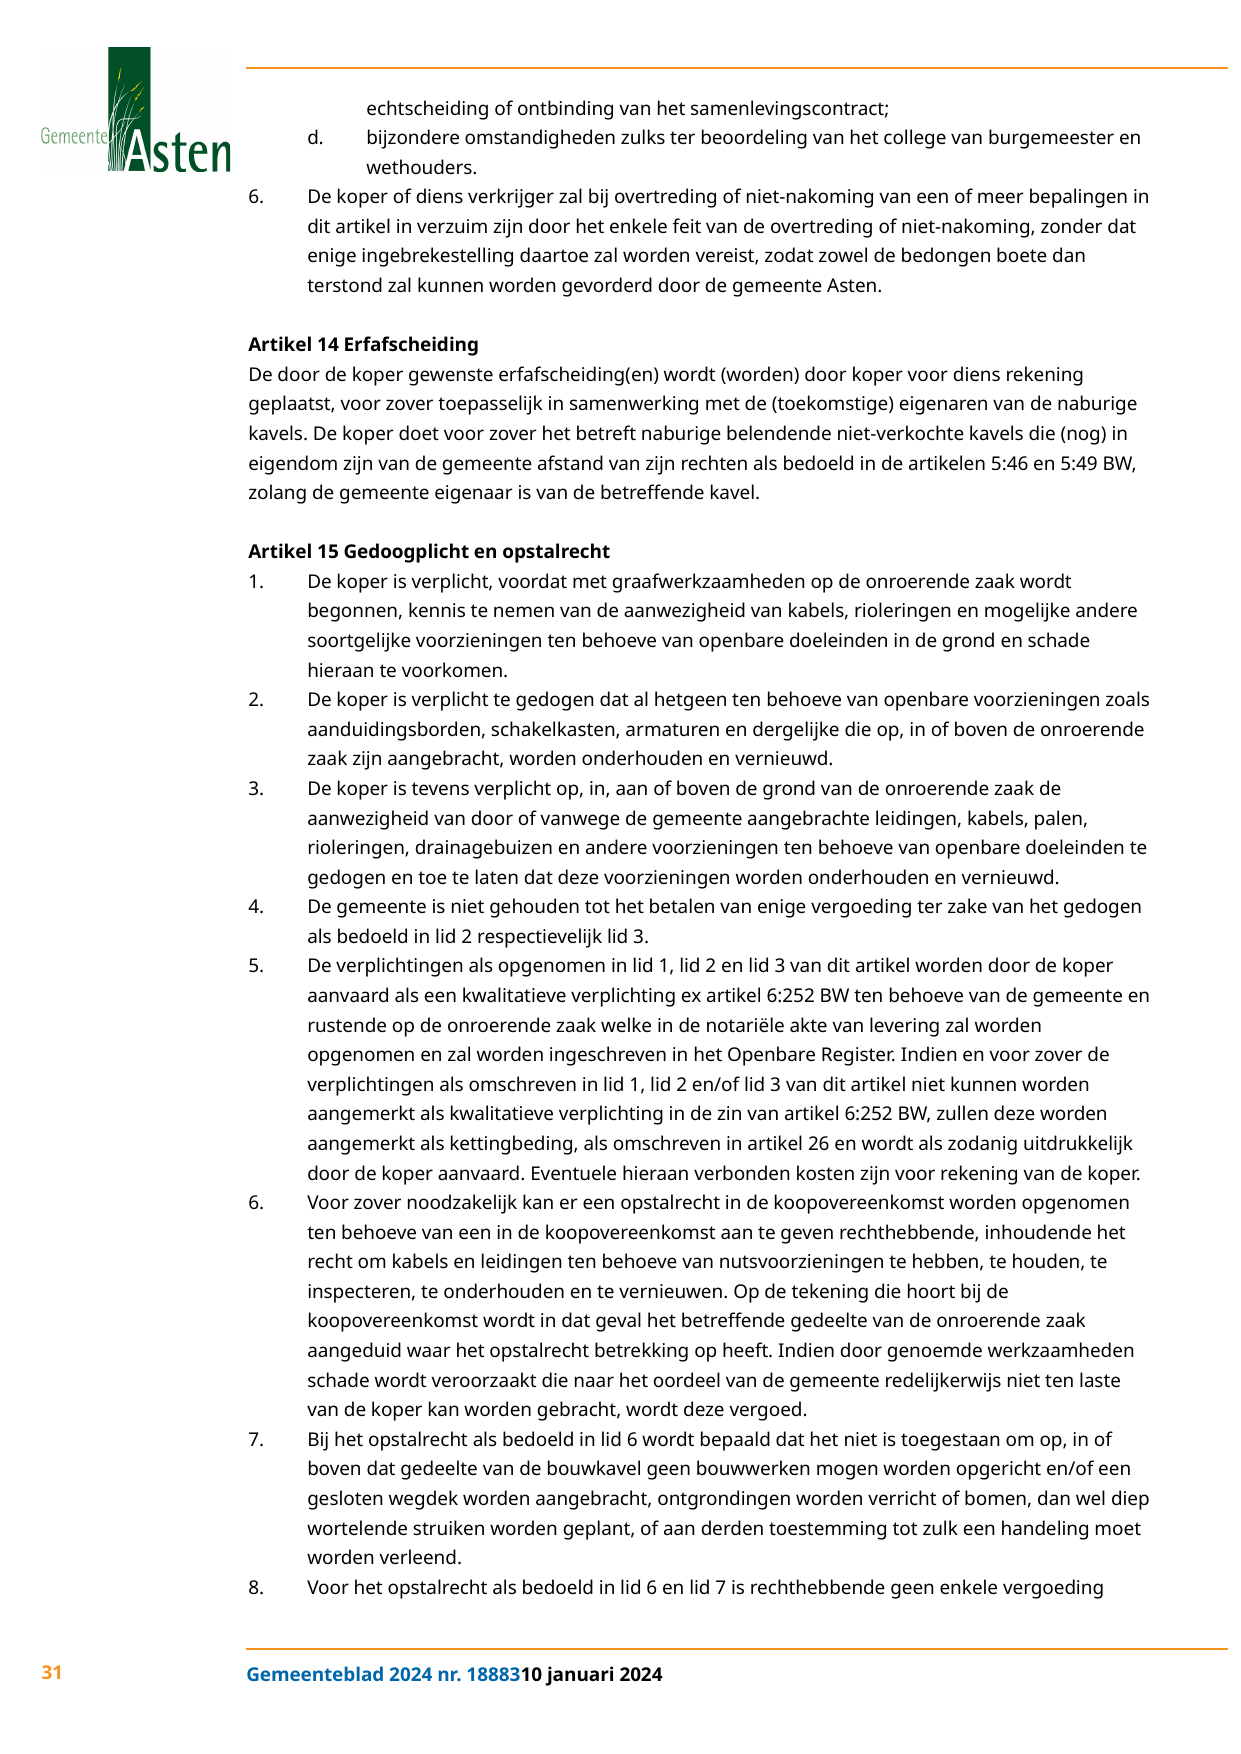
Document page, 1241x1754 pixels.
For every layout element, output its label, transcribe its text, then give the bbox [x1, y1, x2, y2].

list De koper is verplicht, voordat met graafwerkzaamheden op de onroerende zaak wordt begonnen, kennis te nemen van de aanwezigheid van kabels, rioleringen en mogelijke andere soortgelijke voorzieningen ten behoeve van openbare doeleinden in de grond en schade hieraan te voorkomen. [248, 568, 1152, 683]
text Artikel 15 Gedoogplicht en opstalrecht [248, 538, 1152, 564]
list echtscheiding of ontbinding van het samenlevingscontract; [307, 95, 1152, 121]
list Voor het opstalrecht als bedoeld in lid 6 en lid 7 is rechthebbende geen enkele vergoeding [248, 1574, 1152, 1600]
list Bij het opstalrecht als bedoeld in lid 6 wordt bepaald dat het niet is toegestaan om op, in of boven dat gedeelte van de bouwkavel geen bouwwerken mogen worden opgericht en/of een gesloten wegdek worden aangebracht, ontgrondingen worden verricht of bomen, dan wel diep wortelende struiken worden geplant, of aan derden toestemming tot zulk een handeling moet worden verleend. [248, 1426, 1152, 1570]
list De koper is tevens verplicht op, in, aan of boven de grond van de onroerende zaak de aanwezigheid van door of vanwege de gemeente aangebrachte leidingen, kabels, palen, rioleringen, drainagebuizen en andere voorzieningen ten behoeve van openbare doeleinden te gedogen en toe te laten dat deze voorzieningen worden onderhouden en vernieuwd. [248, 775, 1152, 890]
list De gemeente is niet gehouden tot het betalen van enige vergoeding ter zake van het gedogen als bedoeld in lid 2 respectievelijk lid 3. [248, 893, 1152, 949]
text De door de koper gewenste erfafscheiding(en) wordt (worden) door koper voor diens rekening geplaatst, voor zover toepasselijk in samenwerking met de (toekomstige) eigenaren van de naburige kavels. De koper doet voor zover het betreft naburige belendende niet-verkochte kavels die (nog) in eigendom zijn van de gemeente afstand van zijn rechten als bedoeld in de artikelen 5:46 en 5:49 BW, zolang de gemeente eigenaar is van de betreffende kavel. [248, 361, 1152, 505]
picture [41, 47, 231, 172]
list De koper of diens verkrijger zal bij overtreding of niet-nakoming van een of meer bepalingen in dit artikel in verzuim zijn door het enkele feit van de overtreding of niet-nakoming, zonder dat enige ingebrekestelling daartoe zal worden vereist, zodat zowel de bedongen boete dan terstond zal kunnen worden gevorderd door de gemeente Asten. [248, 183, 1152, 298]
list bijzondere omstandigheden zulks ter beoordeling van het college van burgemeester en wethouders. [307, 124, 1152, 180]
list De koper is verplicht te gedogen dat al hetgeen ten behoeve van openbare voorzieningen zoals aanduidingsborden, schakelkasten, armaturen en dergelijke die op, in of boven de onroerende zaak zijn aangebracht, worden onderhouden en vernieuwd. [248, 686, 1152, 771]
text Artikel 14 Erfafscheiding [248, 331, 1152, 357]
list Voor zover noodzakelijk kan er een opstalrecht in de koopovereenkomst worden opgenomen ten behoeve van een in de koopovereenkomst aan te geven rechthebbende, inhoudende het recht om kabels en leidingen ten behoeve van nutsvoorzieningen te hebben, te houden, te inspecteren, te onderhouden en te vernieuwen. Op de tekening die hoort bij de koopovereenkomst wordt in dat geval het betreffende gedeelte van de onroerende zaak aangeduid waar het opstalrecht betrekking op heeft. Indien door genoemde werkzaamheden schade wordt veroorzaakt die naar het oordeel van de gemeente redelijkerwijs niet ten laste van de koper kan worden gebracht, wordt deze vergoed. [248, 1189, 1152, 1422]
list De verplichtingen als opgenomen in lid 1, lid 2 en lid 3 van dit artikel worden door de koper aanvaard als een kwalitatieve verplichting ex artikel 6:252 BW ten behoeve van de gemeente en rustende op de onroerende zaak welke in de notariële akte van levering zal worden opgenomen en zal worden ingeschreven in het Openbare Register. Indien en voor zover de verplichtingen als omschreven in lid 1, lid 2 en/of lid 3 van dit artikel niet kunnen worden aangemerkt als kwalitatieve verplichting in de zin van artikel 6:252 BW, zullen deze worden aangemerkt als kettingbeding, als omschreven in artikel 26 en wordt als zodanig uitdrukkelijk door de koper aanvaard. Eventuele hieraan verbonden kosten zijn voor rekening van de koper. [248, 953, 1152, 1186]
